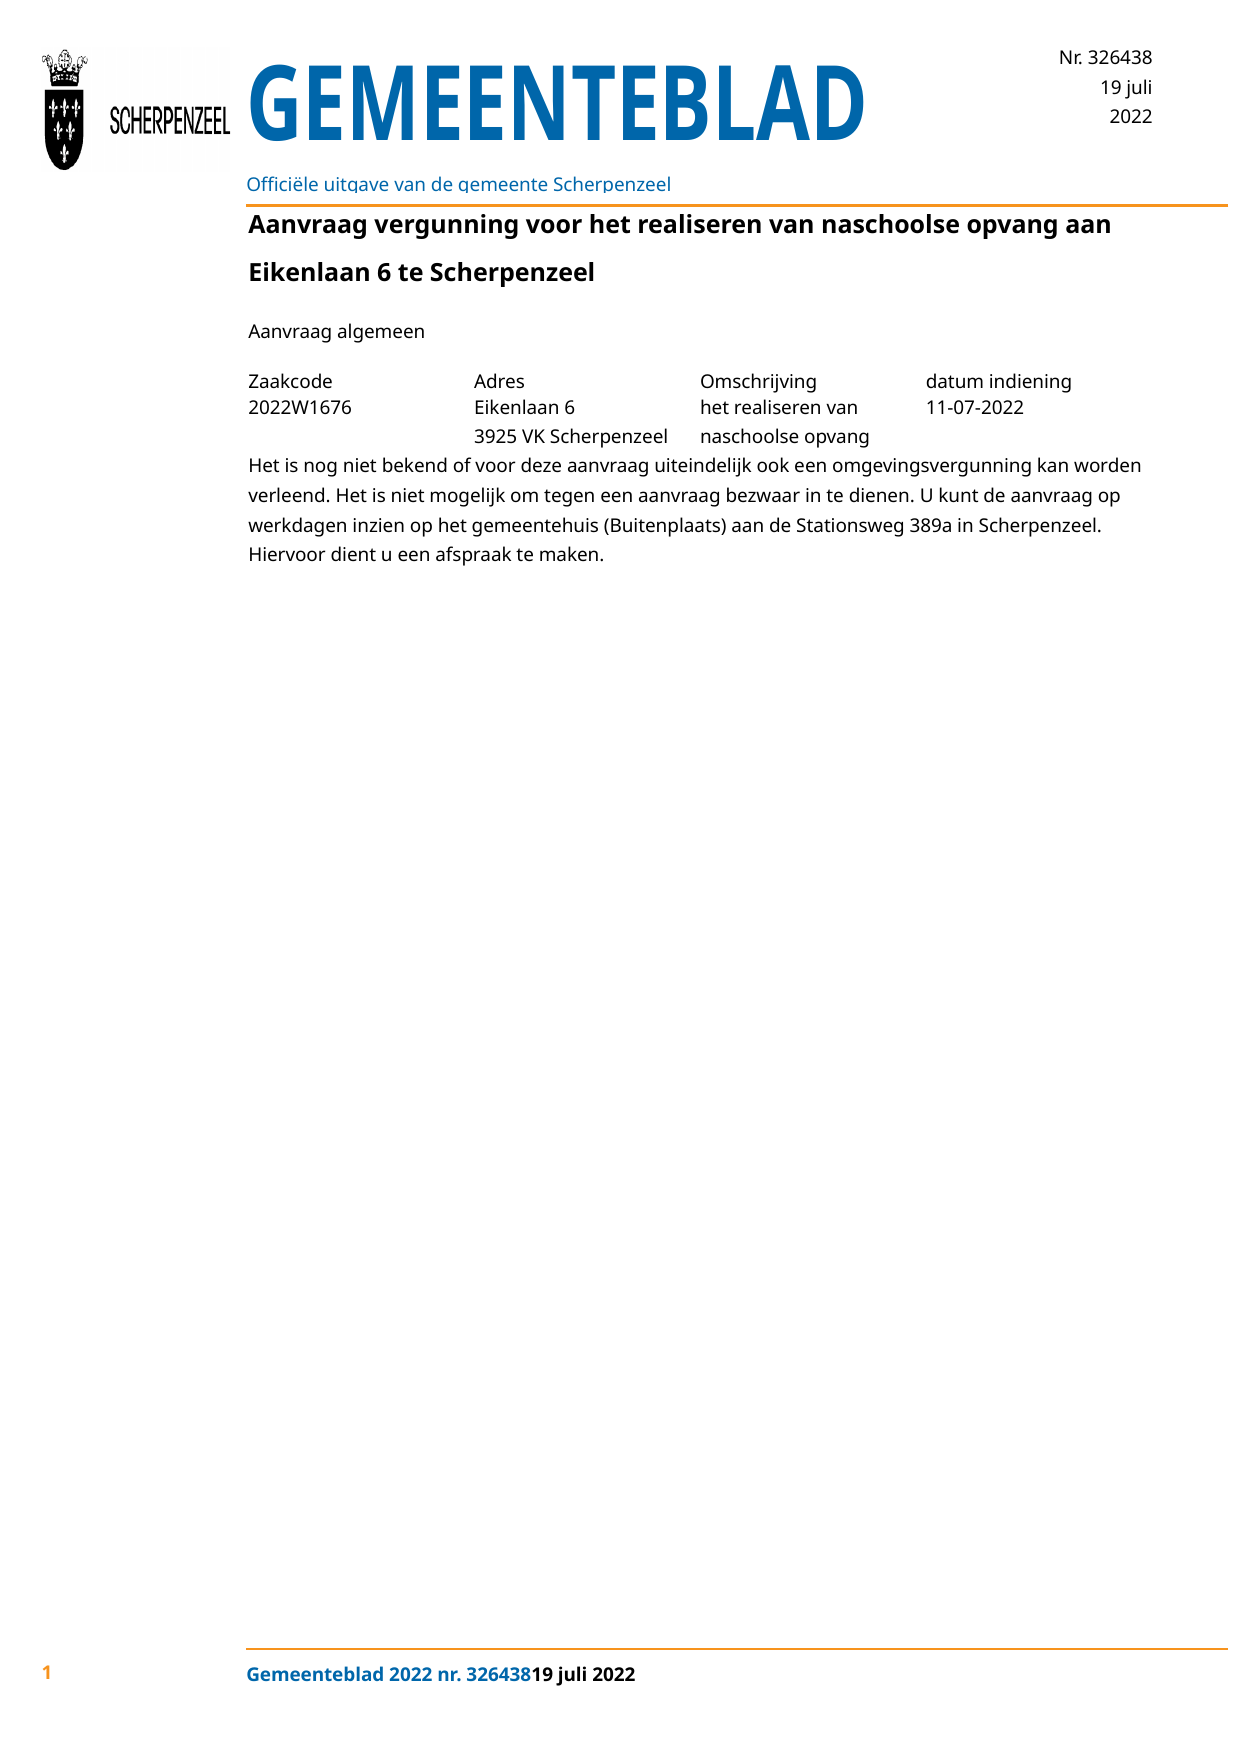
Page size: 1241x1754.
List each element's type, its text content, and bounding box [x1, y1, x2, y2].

table_header Adres [474, 369, 700, 394]
table_header Zaakcode [248, 369, 474, 394]
table_cell het realiseren van naschoolse opvang [700, 394, 926, 449]
table_header Omschrijving [700, 369, 926, 394]
picture [41, 47, 231, 172]
table_cell 2022W1676 [248, 394, 474, 449]
text Aanvraag vergunning voor het realiseren van naschoolse opvang aan Eikenlaan 6 te Scherpenzeel [248, 207, 1152, 288]
text Aanvraag algemeen [248, 318, 1152, 344]
table_cell Eikenlaan 6 3925 VK Scherpenzeel [474, 394, 700, 449]
table_cell 11-07-2022 [926, 394, 1152, 449]
text Het is nog niet bekend of voor deze aanvraag uiteindelijk ook een omgevingsvergunning kan worden verleend. Het is niet mogelijk om tegen een aanvraag bezwaar in te dienen. U kunt de aanvraag op werkdagen inzien op het gemeentehuis (Buitenplaats) aan de Stationsweg 389a in Scherpenzeel. Hiervoor dient u een afspraak te maken. [248, 453, 1152, 567]
table_header datum indiening [926, 369, 1152, 394]
